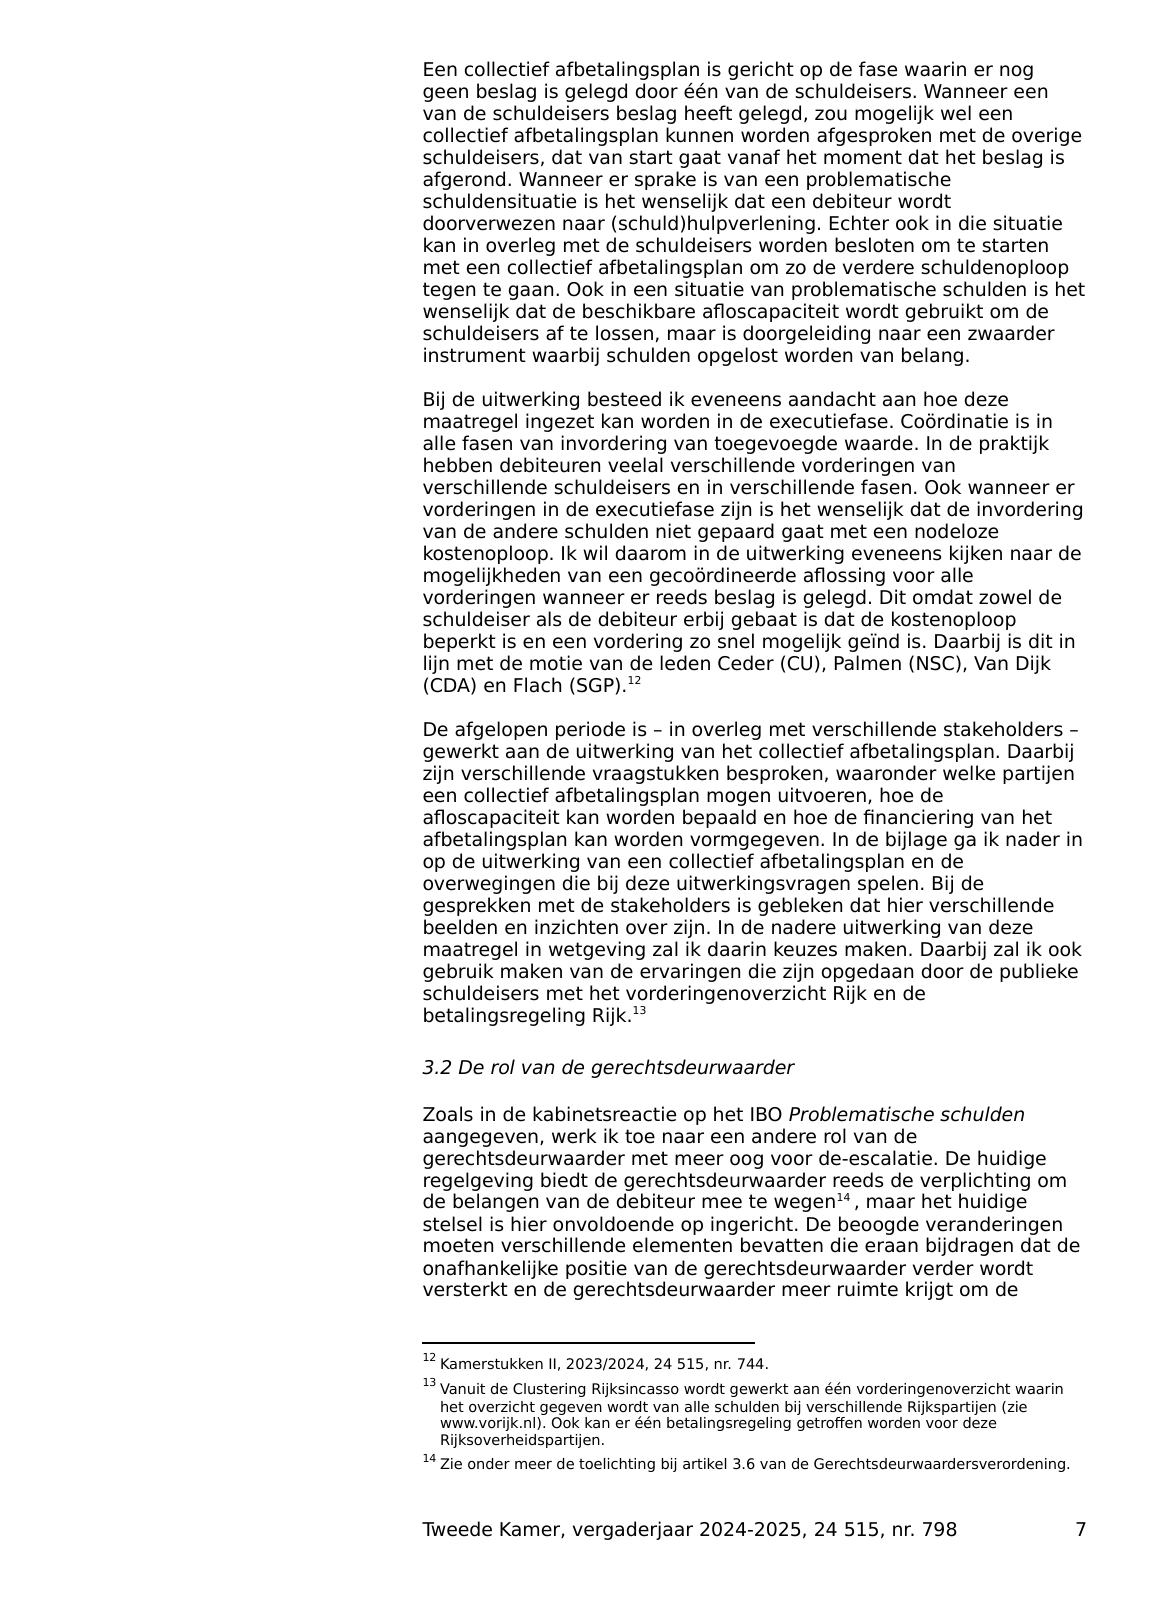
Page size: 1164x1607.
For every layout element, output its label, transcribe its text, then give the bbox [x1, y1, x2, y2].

text Bij de uitwerking besteed ik eveneens aandacht aan hoe deze maatregel ingezet kan worden in de executiefase. Coördinatie is in alle fasen van invordering van toegevoegde waarde. In de praktijk hebben debiteuren veelal verschillende vorderingen van verschillende schuldeisers en in verschillende fasen. Ook wanneer er vorderingen in de executiefase zijn is het wenselijk dat de invordering van de andere schulden niet gepaard gaat met een nodeloze kostenoploop. Ik wil daarom in de uitwerking eveneens kijken naar de mogelijkheden van een gecoördineerde aflossing voor alle vorderingen wanneer er reeds beslag is gelegd. Dit omdat zowel de schuldeiser als de debiteur erbij gebaat is dat de kostenoploop beperkt is en een vordering zo snel mogelijk geïnd is. Daarbij is dit in lijn met de motie van de leden Ceder (CU), Palmen (NSC), Van Dijk (CDA) en Flach (SGP). [422, 389, 1087, 697]
text Kamerstukken II, 2023/2024, 24 515, nr. 744. [422, 1352, 1087, 1374]
text De afgelopen periode is – in overleg met verschillende stakeholders – gewerkt aan de uitwerking van het collectief afbetalingsplan. Daarbij zijn verschillende vraagstukken besproken, waaronder welke partijen een collectief afbetalingsplan mogen uitvoeren, hoe de afloscapaciteit kan worden bepaald en hoe de financiering van het afbetalingsplan kan worden vormgegeven. In de bijlage ga ik nader in op de uitwerking van een collectief afbetalingsplan en de overwegingen die bij deze uitwerkingsvragen spelen. Bij de gesprekken met de stakeholders is gebleken dat hier verschillende beelden en inzichten over zijn. In de nadere uitwerking van deze maatregel in wetgeving zal ik daarin keuzes maken. Daarbij zal ik ook gebruik maken van de ervaringen die zijn opgedaan door de publieke schuldeisers met het vorderingenoverzicht Rijk en de betalingsregeling Rijk. [422, 719, 1087, 1027]
text Een collectief afbetalingsplan is gericht op de fase waarin er nog geen beslag is gelegd door één van de schuldeisers. Wanneer een van de schuldeisers beslag heeft gelegd, zou mogelijk wel een collectief afbetalingsplan kunnen worden afgesproken met de overige schuldeisers, dat van start gaat vanaf het moment dat het beslag is afgerond. Wanneer er sprake is van een problematische schuldensituatie is het wenselijk dat een debiteur wordt doorverwezen naar (schuld)hulpverlening. Echter ook in die situatie kan in overleg met de schuldeisers worden besloten om te starten met een collectief afbetalingsplan om zo de verdere schuldenoploop tegen te gaan. Ook in een situatie van problematische schulden is het wenselijk dat de beschikbare afloscapaciteit wordt gebruikt om de schuldeisers af te lossen, maar is doorgeleiding naar een zwaarder instrument waarbij schulden opgelost worden van belang. [422, 59, 1087, 367]
text Zie onder meer de toelichting bij artikel 3.6 van de Gerechtsdeurwaardersverordening. [422, 1452, 1087, 1474]
text Zoals in de kabinetsreactie op het IBO Problematische schulden aangegeven, werk ik toe naar een andere rol van de gerechtsdeurwaarder met meer oog voor de-escalatie. De huidige regelgeving biedt de gerechtsdeurwaarder reeds de verplichting om de belangen van de debiteur mee te wegen, maar het huidige stelsel is hier onvoldoende op ingericht. De beoogde veranderingen moeten verschillende elementen bevatten die eraan bijdragen dat de onafhankelijke positie van de gerechtsdeurwaarder verder wordt versterkt en de gerechtsdeurwaarder meer ruimte krijgt om de [422, 1103, 1087, 1301]
subtitle 3.2 De rol van de gerechtsdeurwaarder [422, 1057, 1087, 1078]
text Vanuit de Clustering Rijksincasso wordt gewerkt aan één vorderingenoverzicht waarin het overzicht gegeven wordt van alle schulden bij verschillende Rijkspartijen (zie www.vorijk.nl). Ook kan er één betalingsregeling getroffen worden voor deze Rijksoverheidspartijen. [422, 1377, 1087, 1449]
